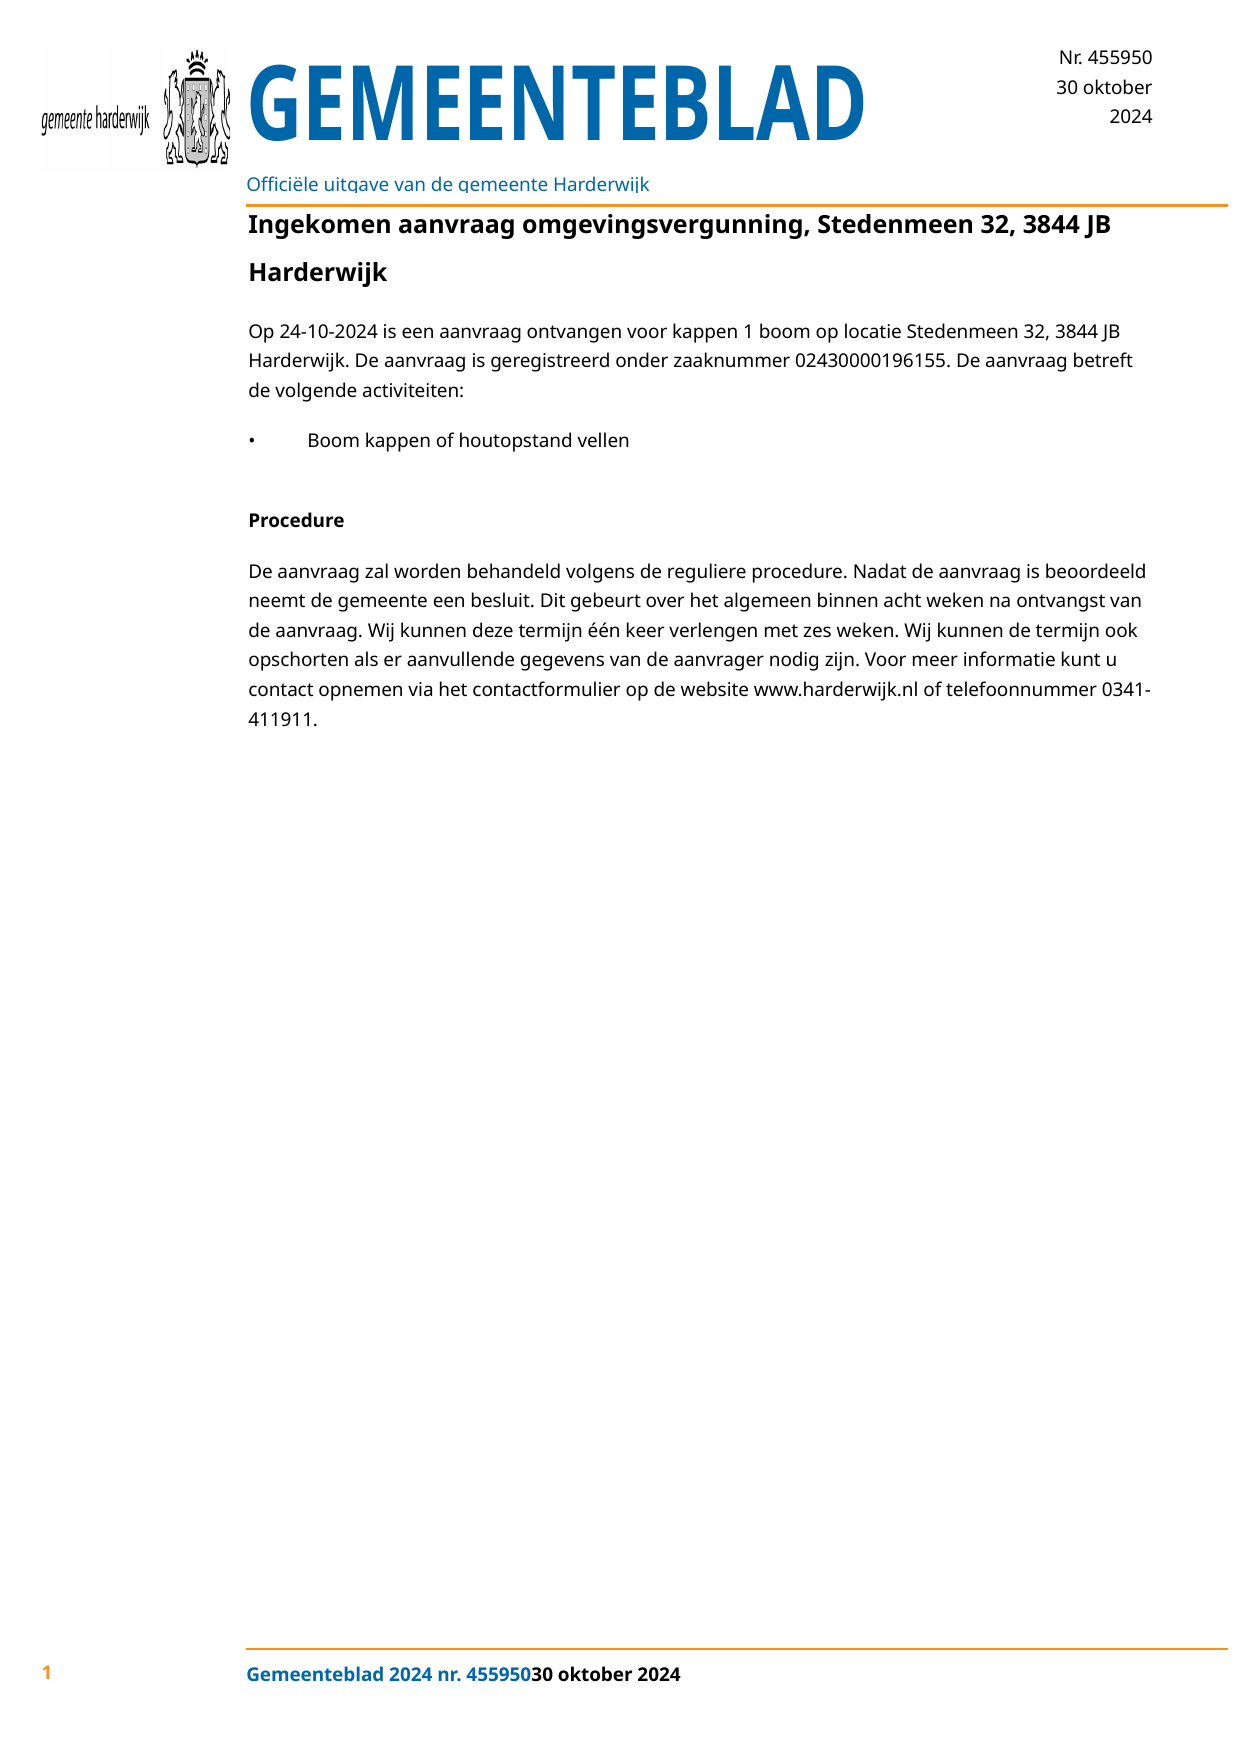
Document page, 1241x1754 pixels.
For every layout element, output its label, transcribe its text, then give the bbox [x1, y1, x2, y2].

text Ingekomen aanvraag omgevingsvergunning, Stedenmeen 32, 3844 JB Harderwijk [248, 207, 1152, 288]
text Op 24-10-2024 is een aanvraag ontvangen voor kappen 1 boom op locatie Stedenmeen 32, 3844 JB Harderwijk. De aanvraag is geregistreerd onder zaaknummer 02430000196155. De aanvraag betreft de volgende activiteiten: [248, 318, 1152, 403]
text Procedure [248, 507, 1152, 533]
picture [41, 47, 231, 172]
list Boom kappen of houtopstand vellen [248, 427, 1152, 453]
text De aanvraag zal worden behandeld volgens de reguliere procedure. Nadat de aanvraag is beoordeeld neemt de gemeente een besluit. Dit gebeurt over het algemeen binnen acht weken na ontvangst van de aanvraag. Wij kunnen deze termijn één keer verlengen met zes weken. Wij kunnen de termijn ook opschorten als er aanvullende gegevens van de aanvrager nodig zijn. Voor meer informatie kunt u contact opnemen via het contactformulier op de website www.harderwijk.nl of telefoonnummer 0341-411911. [248, 558, 1152, 732]
